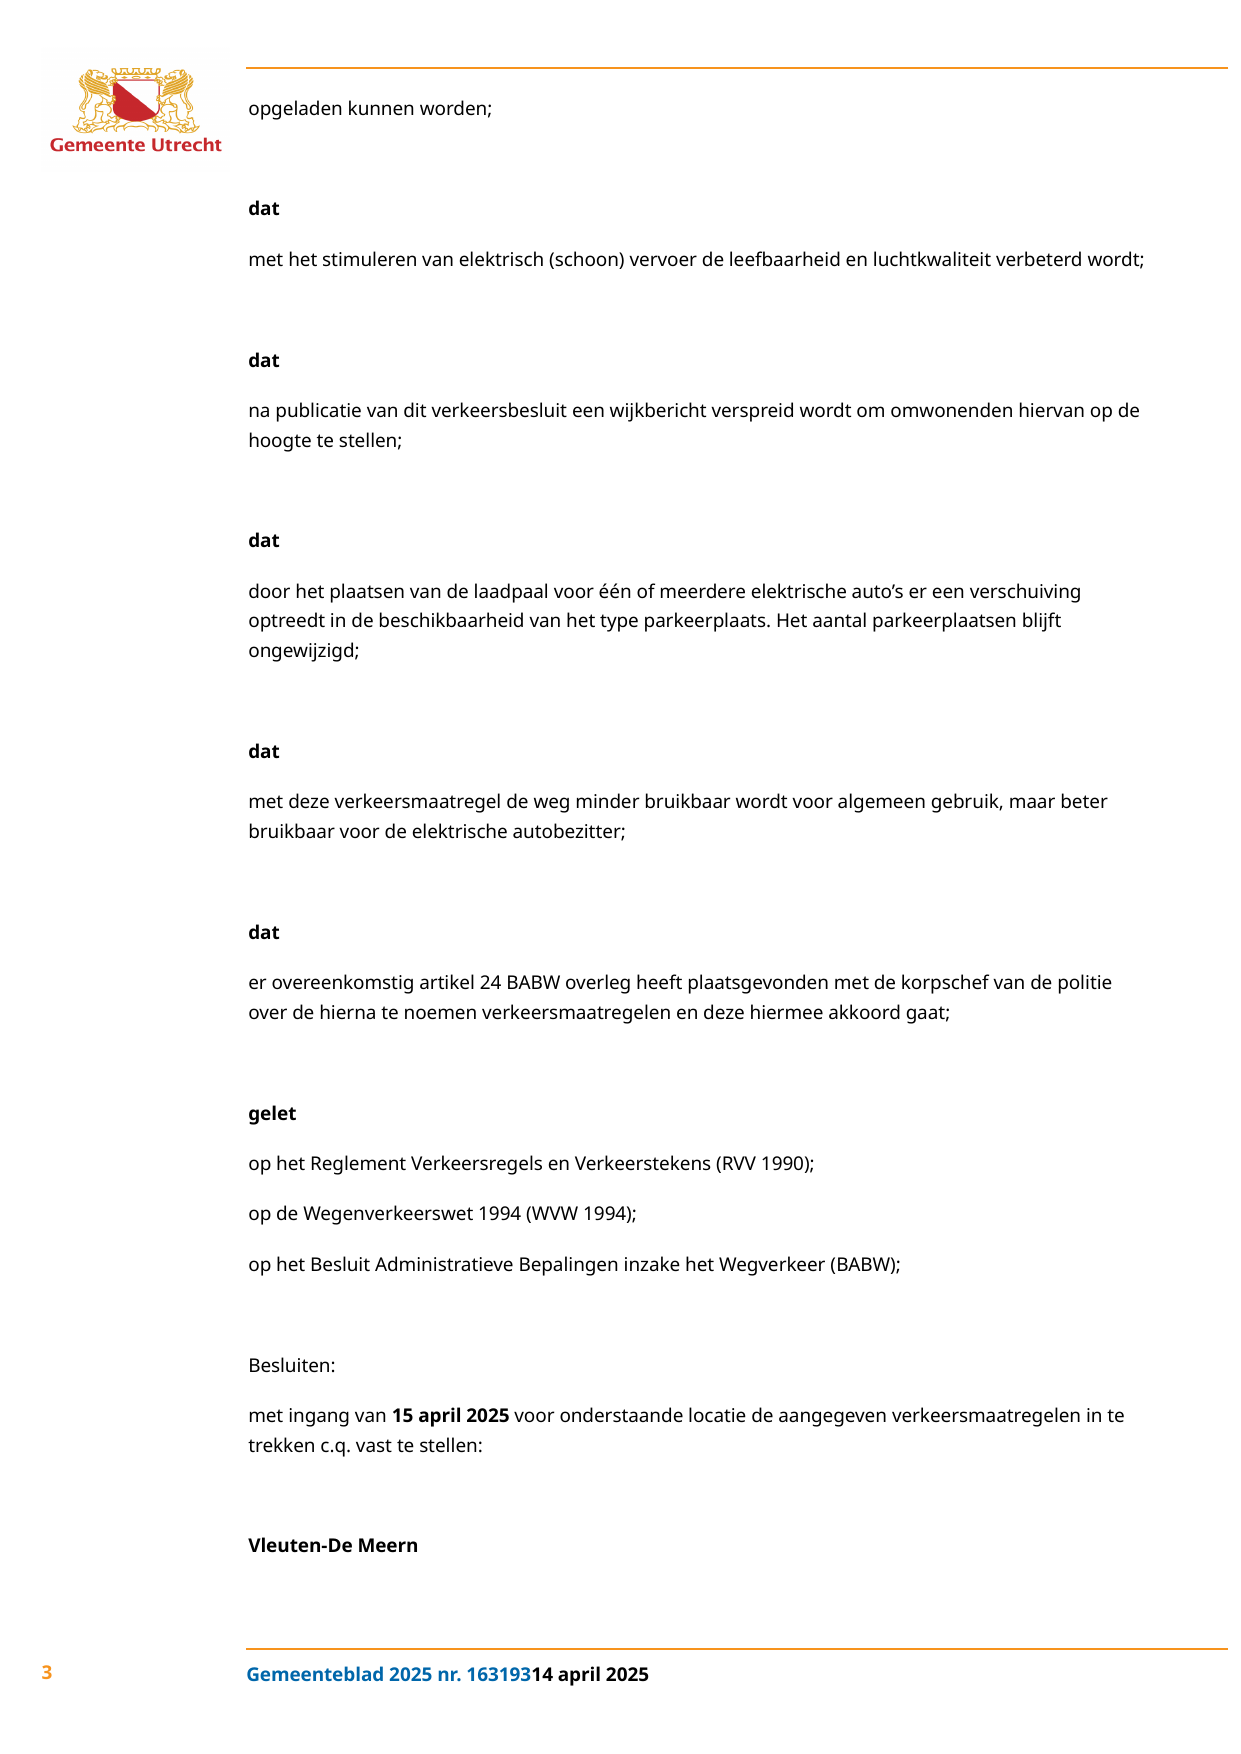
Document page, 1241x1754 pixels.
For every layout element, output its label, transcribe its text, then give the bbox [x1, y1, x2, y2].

text dat [248, 347, 1152, 373]
text met het stimuleren van elektrisch (schoon) vervoer de leefbaarheid en luchtkwaliteit verbeterd wordt; [248, 246, 1152, 272]
text op de Wegenverkeerswet 1994 (WVW 1994); [248, 1201, 1152, 1226]
text Vleuten-De Meern [248, 1533, 1152, 1558]
text Besluiten: [248, 1352, 1152, 1378]
text met deze verkeersmaatregel de weg minder bruikbaar wordt voor algemeen gebruik, maar beter bruikbaar voor de elektrische autobezitter; [248, 788, 1152, 844]
text dat [248, 919, 1152, 945]
text er overeenkomstig artikel 24 BABW overleg heeft plaatsgevonden met de korpschef van de politie over de hierna te noemen verkeersmaatregelen en deze hiermee akkoord gaat; [248, 969, 1152, 1025]
text door het plaatsen van de laadpaal voor één of meerdere elektrische auto’s er een verschuiving optreedt in de beschikbaarheid van het type parkeerplaats. Het aantal parkeerplaatsen blijft ongewijzigd; [248, 578, 1152, 663]
text op het Reglement Verkeersregels en Verkeerstekens (RVV 1990); [248, 1150, 1152, 1176]
picture [41, 47, 231, 172]
text gelet [248, 1100, 1152, 1126]
text opgeladen kunnen worden; [248, 95, 1152, 121]
text met ingang van 15 april 2025 voor onderstaande locatie de aangegeven verkeersmaatregelen in te trekken c.q. vast te stellen: [248, 1402, 1152, 1458]
text na publicatie van dit verkeersbesluit een wijkbericht verspreid wordt om omwonenden hiervan op de hoogte te stellen; [248, 397, 1152, 453]
text dat [248, 738, 1152, 764]
text dat [248, 528, 1152, 553]
text dat [248, 196, 1152, 221]
text op het Besluit Administratieve Bepalingen inzake het Wegverkeer (BABW); [248, 1251, 1152, 1277]
